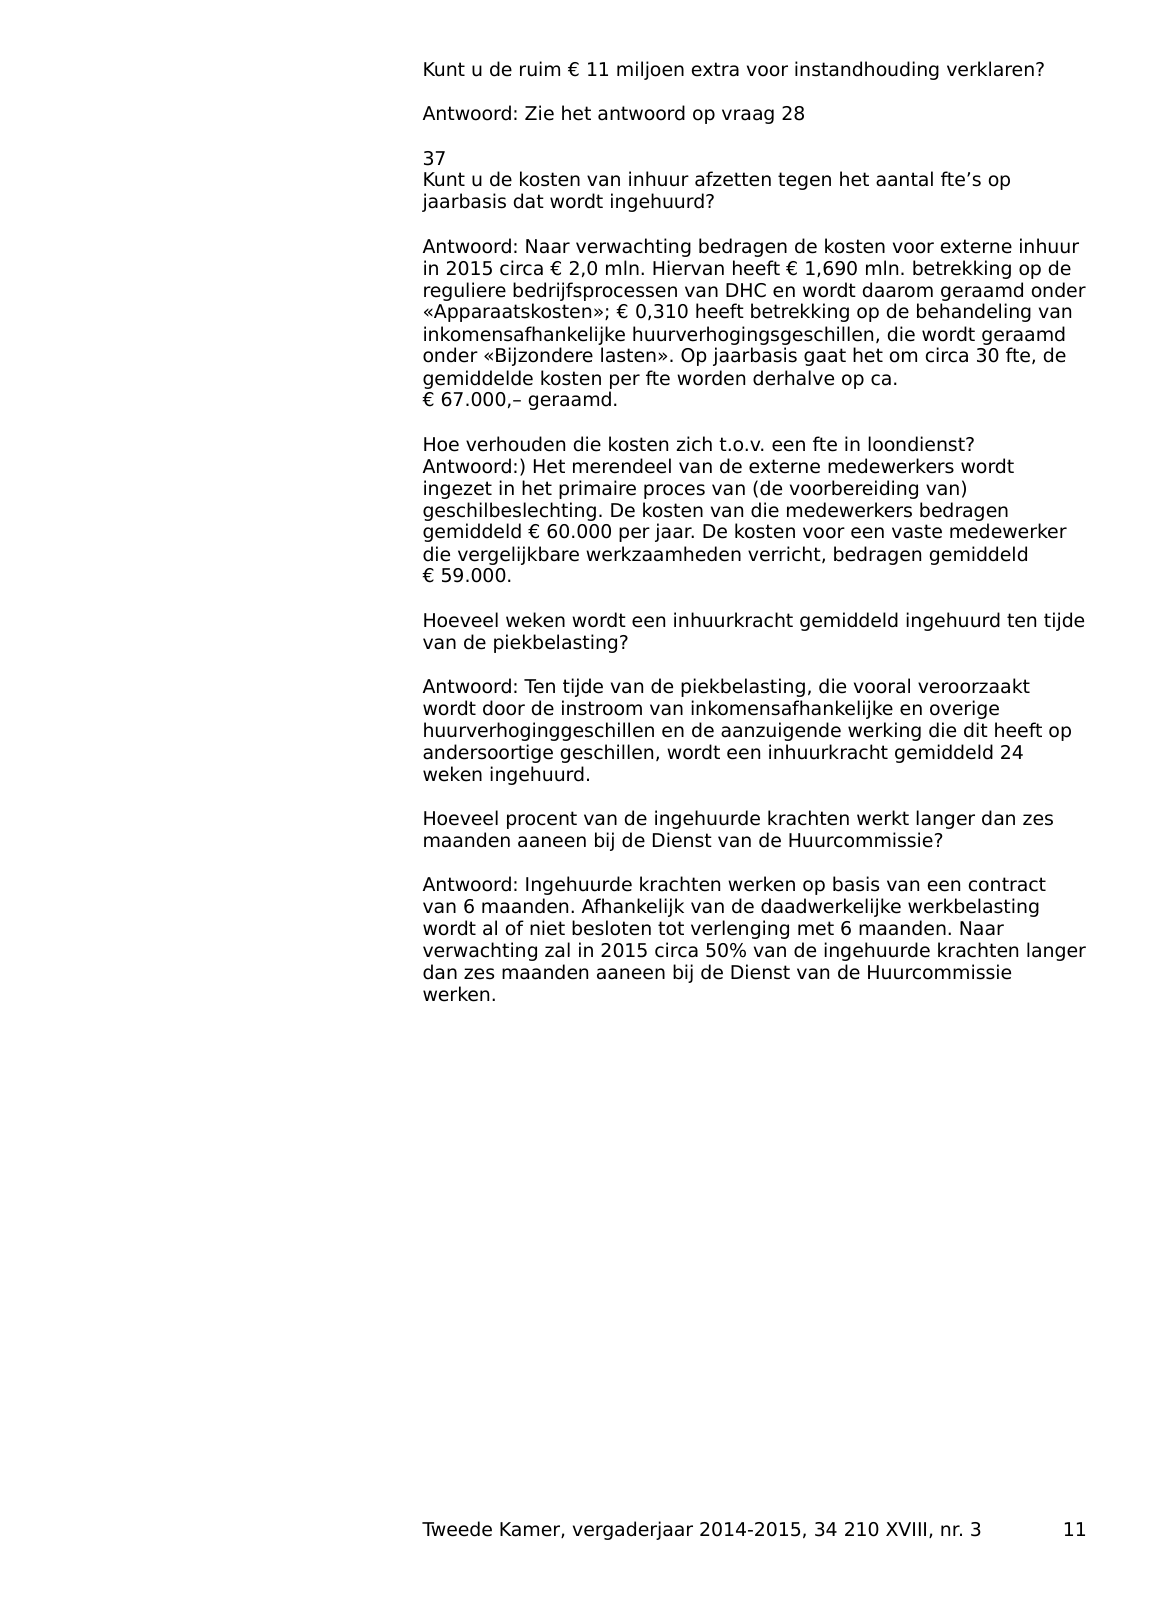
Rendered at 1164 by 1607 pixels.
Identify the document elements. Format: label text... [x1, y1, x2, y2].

text Antwoord: Ingehuurde krachten werken op basis van een contract van 6 maanden. Afhankelijk van de daadwerkelijke werkbelasting wordt al of niet besloten tot verlenging met 6 maanden. Naar verwachting zal in 2015 circa 50% van de ingehuurde krachten langer dan zes maanden aaneen bij de Dienst van de Huurcommissie werken. [422, 874, 1087, 1006]
text Antwoord: Zie het antwoord op vraag 28 [422, 103, 1087, 125]
text Kunt u de kosten van inhuur afzetten tegen het aantal fte’s op jaarbasis dat wordt ingehuurd? [422, 169, 1087, 213]
text Kunt u de ruim € 11 miljoen extra voor instandhouding verklaren? [422, 59, 1087, 81]
text Hoeveel weken wordt een inhuurkracht gemiddeld ingehuurd ten tijde van de piekbelasting? [422, 609, 1087, 653]
text 37 [422, 147, 1087, 169]
text Hoe verhouden die kosten zich t.o.v. een fte in loondienst? [422, 433, 1087, 456]
text Antwoord: Ten tijde van de piekbelasting, die vooral veroorzaakt wordt door de instroom van inkomensafhankelijke en overige huurverhoginggeschillen en de aanzuigende werking die dit heeft op andersoortige geschillen, wordt een inhuurkracht gemiddeld 24 weken ingehuurd. [422, 676, 1087, 786]
text Antwoord: Naar verwachting bedragen de kosten voor externe inhuur in 2015 circa € 2,0 mln. Hiervan heeft € 1,690 mln. betrekking op de reguliere bedrijfsprocessen van DHC en wordt daarom geraamd onder «Apparaatskosten»; € 0,310 heeft betrekking op de behandeling van inkomensafhankelijke huurverhogingsgeschillen, die wordt geraamd onder «Bijzondere lasten». Op jaarbasis gaat het om circa 30 fte, de gemiddelde kosten per fte worden derhalve op ca. € 67.000,– geraamd. [422, 236, 1087, 411]
text Hoeveel procent van de ingehuurde krachten werkt langer dan zes maanden aaneen bij de Dienst van de Huurcommissie? [422, 808, 1087, 852]
text Antwoord:) Het merendeel van de externe medewerkers wordt ingezet in het primaire proces van (de voorbereiding van) geschilbeslechting. De kosten van die medewerkers bedragen gemiddeld € 60.000 per jaar. De kosten voor een vaste medewerker die vergelijkbare werkzaamheden verricht, bedragen gemiddeld € 59.000. [422, 456, 1087, 587]
